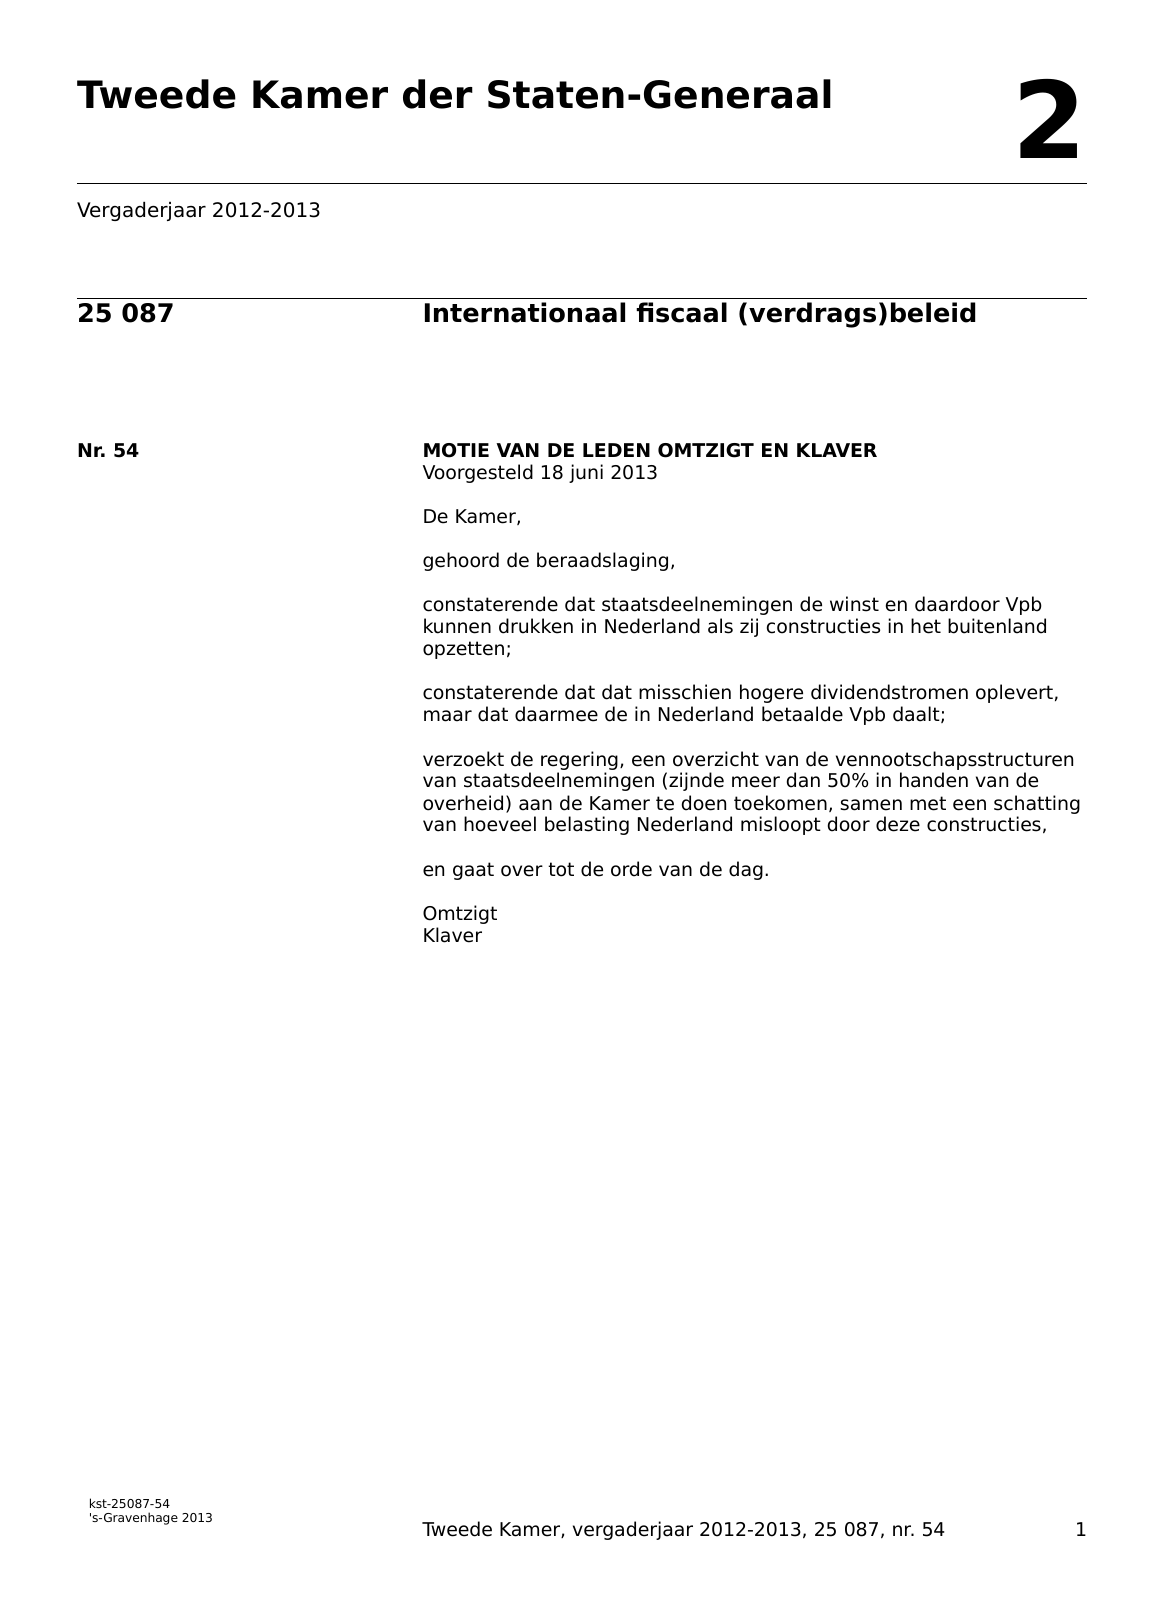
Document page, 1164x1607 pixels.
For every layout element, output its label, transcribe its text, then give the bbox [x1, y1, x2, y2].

text De Kamer, [422, 506, 1087, 528]
text gehoord de beraadslaging, [422, 550, 1087, 572]
text Klaver [422, 925, 1087, 947]
text kst-25087-54 [88, 1497, 323, 1511]
subtitle Nr. 54 MOTIE VAN DE LEDEN OMTZIGT EN KLAVER [77, 440, 1087, 462]
table_header Tweede Kamer der Staten-Generaal [77, 59, 886, 183]
subtitle 25 087 Internationaal fiscaal (verdrags)beleid [77, 299, 1087, 329]
text Omtzigt [422, 903, 1087, 925]
text constaterende dat staatsdeelnemingen de winst en daardoor Vpb kunnen drukken in Nederland als zij constructies in het buitenland opzetten; [422, 594, 1087, 660]
text en gaat over tot de orde van de dag. [422, 858, 1087, 881]
table_cell Vergaderjaar 2012-2013 [77, 184, 1087, 298]
text 's-Gravenhage 2013 [88, 1511, 323, 1525]
text verzoekt de regering, een overzicht van de vennootschapsstructuren van staatsdeelnemingen (zijnde meer dan 50% in handen van de overheid) aan de Kamer te doen toekomen, samen met een schatting van hoeveel belasting Nederland misloopt door deze constructies, [422, 748, 1087, 836]
table_header 2 [886, 59, 1087, 183]
text Voorgesteld 18 juni 2013 [422, 462, 1087, 484]
text constaterende dat dat misschien hogere dividendstromen oplevert, maar dat daarmee de in Nederland betaalde Vpb daalt; [422, 682, 1087, 726]
